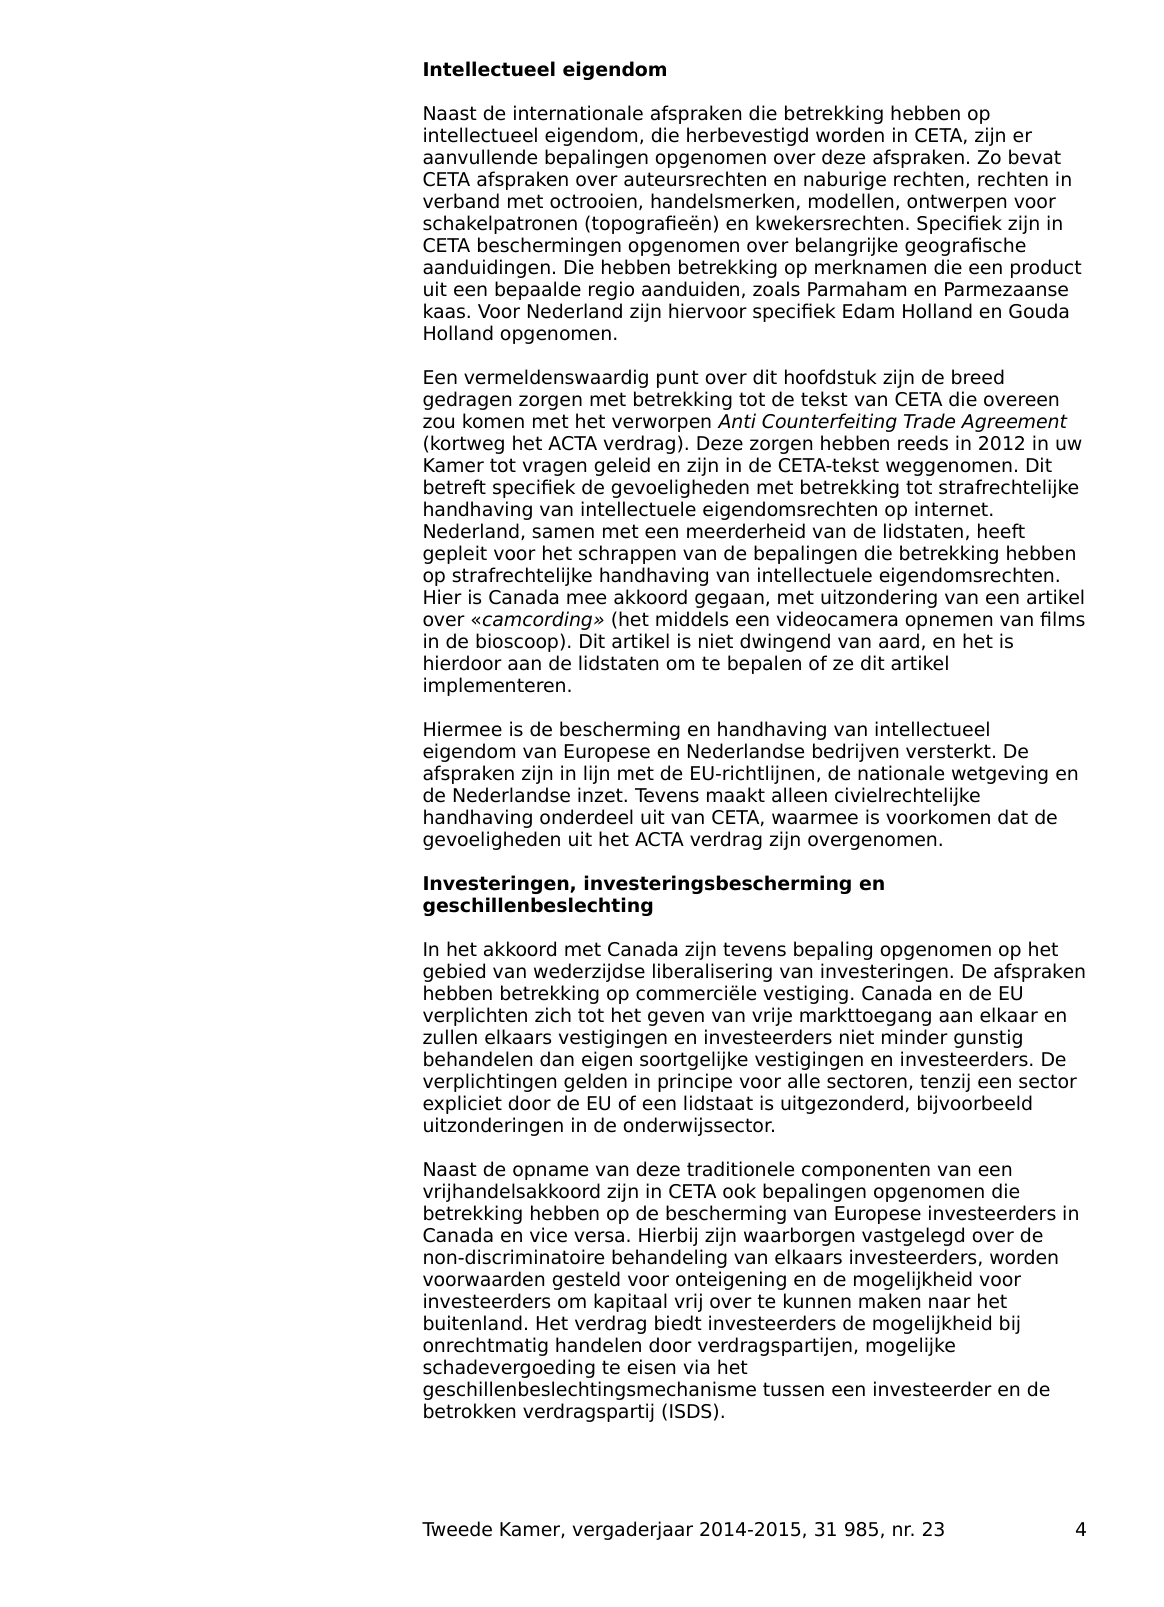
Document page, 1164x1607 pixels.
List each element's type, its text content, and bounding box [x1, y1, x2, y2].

text Hiermee is de bescherming en handhaving van intellectueel eigendom van Europese en Nederlandse bedrijven versterkt. De afspraken zijn in lijn met de EU-richtlijnen, de nationale wetgeving en de Nederlandse inzet. Tevens maakt alleen civielrechtelijke handhaving onderdeel uit van CETA, waarmee is voorkomen dat de gevoeligheden uit het ACTA verdrag zijn overgenomen. [422, 719, 1087, 851]
text Naast de internationale afspraken die betrekking hebben op intellectueel eigendom, die herbevestigd worden in CETA, zijn er aanvullende bepalingen opgenomen over deze afspraken. Zo bevat CETA afspraken over auteursrechten en naburige rechten, rechten in verband met octrooien, handelsmerken, modellen, ontwerpen voor schakelpatronen (topografieën) en kwekersrechten. Specifiek zijn in CETA beschermingen opgenomen over belangrijke geografische aanduidingen. Die hebben betrekking op merknamen die een product uit een bepaalde regio aanduiden, zoals Parmaham en Parmezaanse kaas. Voor Nederland zijn hiervoor specifiek Edam Holland en Gouda Holland opgenomen. [422, 103, 1087, 345]
subtitle Intellectueel eigendom [422, 59, 1087, 81]
text Naast de opname van deze traditionele componenten van een vrijhandelsakkoord zijn in CETA ook bepalingen opgenomen die betrekking hebben op de bescherming van Europese investeerders in Canada en vice versa. Hierbij zijn waarborgen vastgelegd over de non-discriminatoire behandeling van elkaars investeerders, worden voorwaarden gesteld voor onteigening en de mogelijkheid voor investeerders om kapitaal vrij over te kunnen maken naar het buitenland. Het verdrag biedt investeerders de mogelijkheid bij onrechtmatig handelen door verdragspartijen, mogelijke schadevergoeding te eisen via het geschillenbeslechtingsmechanisme tussen een investeerder en de betrokken verdragspartij (ISDS). [422, 1159, 1087, 1423]
text Een vermeldenswaardig punt over dit hoofdstuk zijn de breed gedragen zorgen met betrekking tot de tekst van CETA die overeen zou komen met het verworpen Anti Counterfeiting Trade Agreement (kortweg het ACTA verdrag). Deze zorgen hebben reeds in 2012 in uw Kamer tot vragen geleid en zijn in de CETA-tekst weggenomen. Dit betreft specifiek de gevoeligheden met betrekking tot strafrechtelijke handhaving van intellectuele eigendomsrechten op internet. Nederland, samen met een meerderheid van de lidstaten, heeft gepleit voor het schrappen van de bepalingen die betrekking hebben op strafrechtelijke handhaving van intellectuele eigendomsrechten. Hier is Canada mee akkoord gegaan, met uitzondering van een artikel over «camcording» (het middels een videocamera opnemen van films in de bioscoop). Dit artikel is niet dwingend van aard, en het is hierdoor aan de lidstaten om te bepalen of ze dit artikel implementeren. [422, 367, 1087, 697]
subtitle Investeringen, investeringsbescherming en geschillenbeslechting [422, 873, 1087, 917]
text In het akkoord met Canada zijn tevens bepaling opgenomen op het gebied van wederzijdse liberalisering van investeringen. De afspraken hebben betrekking op commerciële vestiging. Canada en de EU verplichten zich tot het geven van vrije markttoegang aan elkaar en zullen elkaars vestigingen en investeerders niet minder gunstig behandelen dan eigen soortgelijke vestigingen en investeerders. De verplichtingen gelden in principe voor alle sectoren, tenzij een sector expliciet door de EU of een lidstaat is uitgezonderd, bijvoorbeeld uitzonderingen in de onderwijssector. [422, 939, 1087, 1137]
